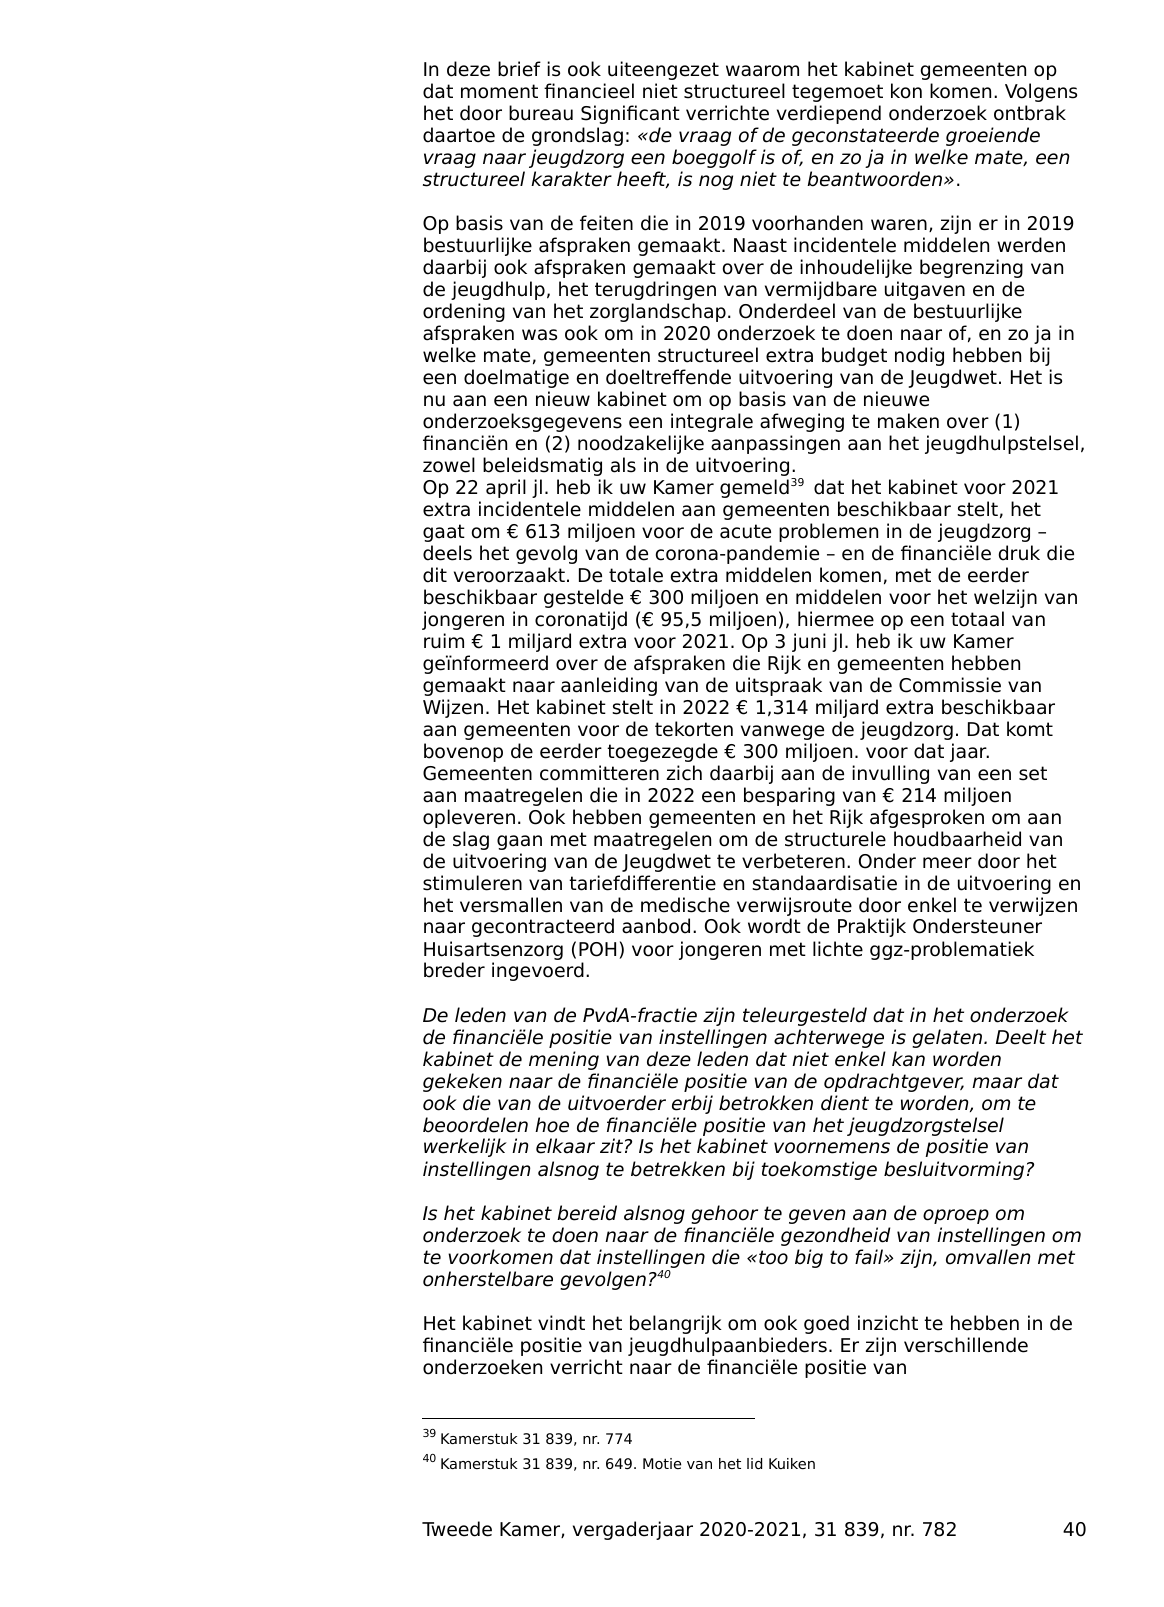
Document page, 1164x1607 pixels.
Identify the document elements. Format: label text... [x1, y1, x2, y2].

text De leden van de PvdA-fractie zijn teleurgesteld dat in het onderzoek de financiële positie van instellingen achterwege is gelaten. Deelt het kabinet de mening van deze leden dat niet enkel kan worden gekeken naar de financiële positie van de opdrachtgever, maar dat ook die van de uitvoerder erbij betrokken dient te worden, om te beoordelen hoe de financiële positie van het jeugdzorgstelsel werkelijk in elkaar zit? Is het kabinet voornemens de positie van instellingen alsnog te betrekken bij toekomstige besluitvorming? [422, 1004, 1087, 1180]
text Kamerstuk 31 839, nr. 649. Motie van het lid Kuiken [422, 1452, 1087, 1474]
text Is het kabinet bereid alsnog gehoor te geven aan de oproep om onderzoek te doen naar de financiële gezondheid van instellingen om te voorkomen dat instellingen die «too big to fail» zijn, omvallen met onherstelbare gevolgen? [422, 1203, 1087, 1291]
text Op basis van de feiten die in 2019 voorhanden waren, zijn er in 2019 bestuurlijke afspraken gemaakt. Naast incidentele middelen werden daarbij ook afspraken gemaakt over de inhoudelijke begrenzing van de jeugdhulp, het terugdringen van vermijdbare uitgaven en de ordening van het zorglandschap. Onderdeel van de bestuurlijke afspraken was ook om in 2020 onderzoek te doen naar of, en zo ja in welke mate, gemeenten structureel extra budget nodig hebben bij een doelmatige en doeltreffende uitvoering van de Jeugdwet. Het is nu aan een nieuw kabinet om op basis van de nieuwe onderzoeksgegevens een integrale afweging te maken over (1) financiën en (2) noodzakelijke aanpassingen aan het jeugdhulpstelsel, zowel beleidsmatig als in de uitvoering. [422, 213, 1087, 477]
text In deze brief is ook uiteengezet waarom het kabinet gemeenten op dat moment financieel niet structureel tegemoet kon komen. Volgens het door bureau Significant verrichte verdiepend onderzoek ontbrak daartoe de grondslag: «de vraag of de geconstateerde groeiende vraag naar jeugdzorg een boeggolf is of, en zo ja in welke mate, een structureel karakter heeft, is nog niet te beantwoorden». [422, 59, 1087, 191]
text Het kabinet vindt het belangrijk om ook goed inzicht te hebben in de financiële positie van jeugdhulpaanbieders. Er zijn verschillende onderzoeken verricht naar de financiële positie van [422, 1313, 1087, 1379]
text Kamerstuk 31 839, nr. 774 [422, 1427, 1087, 1449]
text Op 22 april jl. heb ik uw Kamer gemeld dat het kabinet voor 2021 extra incidentele middelen aan gemeenten beschikbaar stelt, het gaat om € 613 miljoen voor de acute problemen in de jeugdzorg – deels het gevolg van de corona-pandemie – en de financiële druk die dit veroorzaakt. De totale extra middelen komen, met de eerder beschikbaar gestelde € 300 miljoen en middelen voor het welzijn van jongeren in coronatijd (€ 95,5 miljoen), hiermee op een totaal van ruim € 1 miljard extra voor 2021. Op 3 juni jl. heb ik uw Kamer geïnformeerd over de afspraken die Rijk en gemeenten hebben gemaakt naar aanleiding van de uitspraak van de Commissie van Wijzen. Het kabinet stelt in 2022 € 1,314 miljard extra beschikbaar aan gemeenten voor de tekorten vanwege de jeugdzorg. Dat komt bovenop de eerder toegezegde € 300 miljoen. voor dat jaar. Gemeenten committeren zich daarbij aan de invulling van een set aan maatregelen die in 2022 een besparing van € 214 miljoen opleveren. Ook hebben gemeenten en het Rijk afgesproken om aan de slag gaan met maatregelen om de structurele houdbaarheid van de uitvoering van de Jeugdwet te verbeteren. Onder meer door het stimuleren van tariefdifferentie en standaardisatie in de uitvoering en het versmallen van de medische verwijsroute door enkel te verwijzen naar gecontracteerd aanbod. Ook wordt de Praktijk Ondersteuner Huisartsenzorg (POH) voor jongeren met lichte ggz-problematiek breder ingevoerd. [422, 477, 1087, 982]
